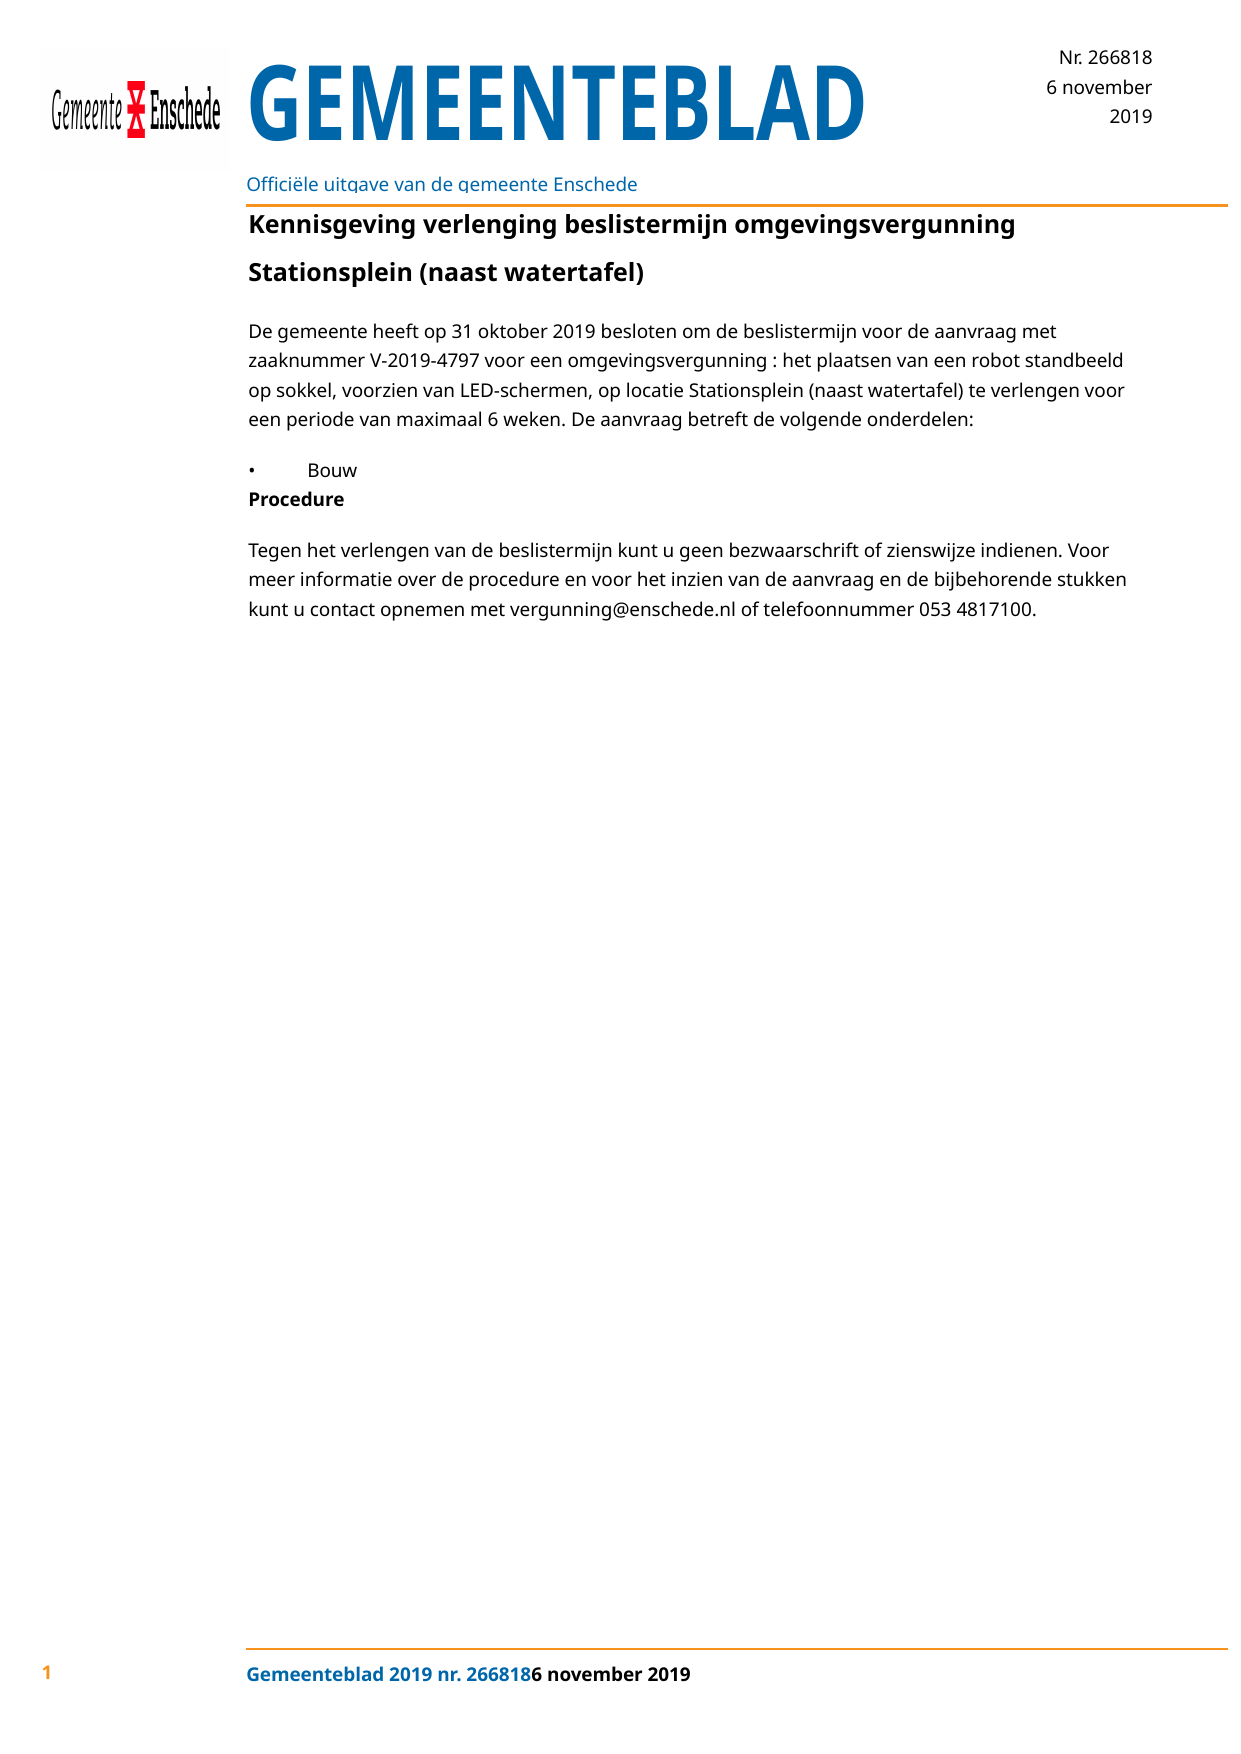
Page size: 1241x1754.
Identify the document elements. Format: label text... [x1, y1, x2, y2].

picture [41, 47, 231, 172]
text Kennisgeving verlenging beslistermijn omgevingsvergunning Stationsplein (naast watertafel) [248, 207, 1152, 288]
list Bouw [248, 457, 1152, 483]
text Procedure [248, 487, 1152, 512]
text De gemeente heeft op 31 oktober 2019 besloten om de beslistermijn voor de aanvraag met zaaknummer V-2019-4797 voor een omgevingsvergunning : het plaatsen van een robot standbeeld op sokkel, voorzien van LED-schermen, op locatie Stationsplein (naast watertafel) te verlengen voor een periode van maximaal 6 weken. De aanvraag betreft de volgende onderdelen: [248, 318, 1152, 432]
text Tegen het verlengen van de beslistermijn kunt u geen bezwaarschrift of zienswijze indienen. Voor meer informatie over de procedure en voor het inzien van de aanvraag en de bijbehorende stukken kunt u contact opnemen met vergunning@enschede.nl of telefoonnummer 053 4817100. [248, 537, 1152, 622]
